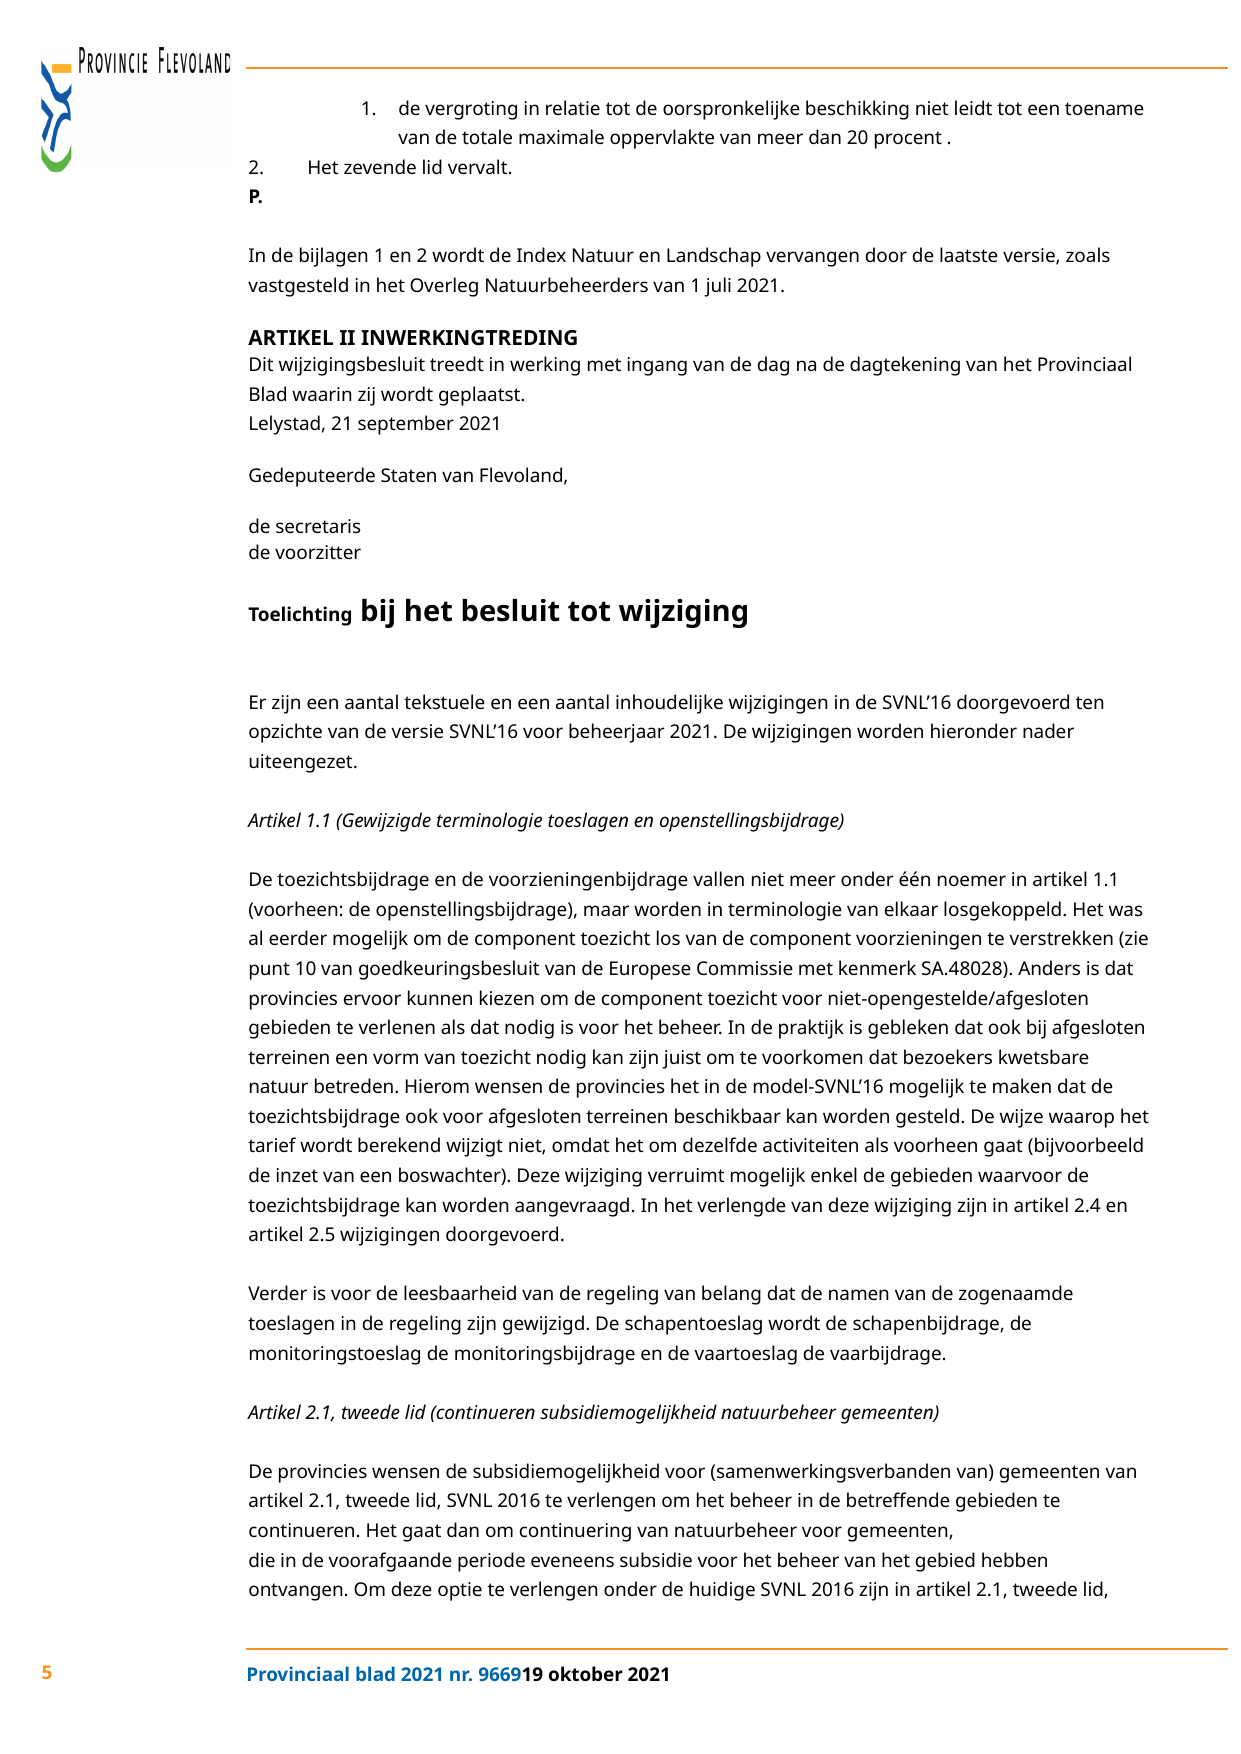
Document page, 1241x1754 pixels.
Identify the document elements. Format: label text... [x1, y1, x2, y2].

text P. [248, 183, 1152, 209]
text Er zijn een aantal tekstuele en een aantal inhoudelijke wijzigingen in de SVNL’16 doorgevoerd ten opzichte van de versie SVNL’16 voor beheerjaar 2021. De wijzigingen worden hieronder nader uiteengezet. [248, 689, 1152, 774]
list Het zevende lid vervalt. [248, 154, 1152, 180]
list de vergroting in relatie tot de oorspronkelijke beschikking niet leidt tot een toename van de totale maximale oppervlakte van meer dan 20 procent . [361, 95, 1152, 150]
text Gedeputeerde Staten van Flevoland, [248, 462, 1152, 487]
text de secretaris [248, 513, 1152, 539]
text Dit wijzigingsbesluit treedt in werking met ingang van de dag na de dagtekening van het Provinciaal Blad waarin zij wordt geplaatst. [248, 351, 1152, 406]
picture [41, 47, 231, 172]
text ARTIKEL II INWERKINGTREDING [248, 323, 1152, 351]
text Toelichting bij het besluit tot wijziging [248, 590, 1152, 630]
text de voorzitter [248, 539, 1152, 565]
text die in de voorafgaande periode eveneens subsidie voor het beheer van het gebied hebben ontvangen. Om deze optie te verlengen onder de huidige SVNL 2016 zijn in artikel 2.1, tweede lid, [248, 1547, 1152, 1602]
text Artikel 2.1, tweede lid (continueren subsidiemogelijkheid natuurbeheer gemeenten) [248, 1399, 1152, 1424]
text De toezichtsbijdrage en de voorzieningenbijdrage vallen niet meer onder één noemer in artikel 1.1 (voorheen: de openstellingsbijdrage), maar worden in terminologie van elkaar losgekoppeld. Het was al eerder mogelijk om de component toezicht los van de component voorzieningen te verstrekken (zie punt 10 van goedkeuringsbesluit van de Europese Commissie met kenmerk SA.48028). Anders is dat provincies ervoor kunnen kiezen om de component toezicht voor niet-opengestelde/afgesloten gebieden te verlenen als dat nodig is voor het beheer. In de praktijk is gebleken dat ook bij afgesloten terreinen een vorm van toezicht nodig kan zijn juist om te voorkomen dat bezoekers kwetsbare natuur betreden. Hierom wensen de provincies het in de model-SVNL’16 mogelijk te maken dat de toezichtsbijdrage ook voor afgesloten terreinen beschikbaar kan worden gesteld. De wijze waarop het tarief wordt berekend wijzigt niet, omdat het om dezelfde activiteiten als voorheen gaat (bijvoorbeeld de inzet van een boswachter). Deze wijziging verruimt mogelijk enkel de gebieden waarvoor de toezichtsbijdrage kan worden aangevraagd. In het verlengde van deze wijziging zijn in artikel 2.4 en artikel 2.5 wijzigingen doorgevoerd. [248, 866, 1152, 1247]
text Verder is voor de leesbaarheid van de regeling van belang dat de namen van de zogenaamde toeslagen in de regeling zijn gewijzigd. De schapentoeslag wordt de schapenbijdrage, de monitoringstoeslag de monitoringsbijdrage en de vaartoeslag de vaarbijdrage. [248, 1281, 1152, 1365]
text Artikel 1.1 (Gewijzigde terminologie toeslagen en openstellingsbijdrage) [248, 807, 1152, 833]
text In de bijlagen 1 en 2 wordt de Index Natuur en Landschap vervangen door de laatste versie, zoals vastgesteld in het Overleg Natuurbeheerders van 1 juli 2021. [248, 243, 1152, 298]
text Lelystad, 21 september 2021 [248, 410, 1152, 436]
text De provincies wensen de subsidiemogelijkheid voor (samenwerkingsverbanden van) gemeenten van artikel 2.1, tweede lid, SVNL 2016 te verlengen om het beheer in de betreffende gebieden te continueren. Het gaat dan om continuering van natuurbeheer voor gemeenten, [248, 1458, 1152, 1543]
